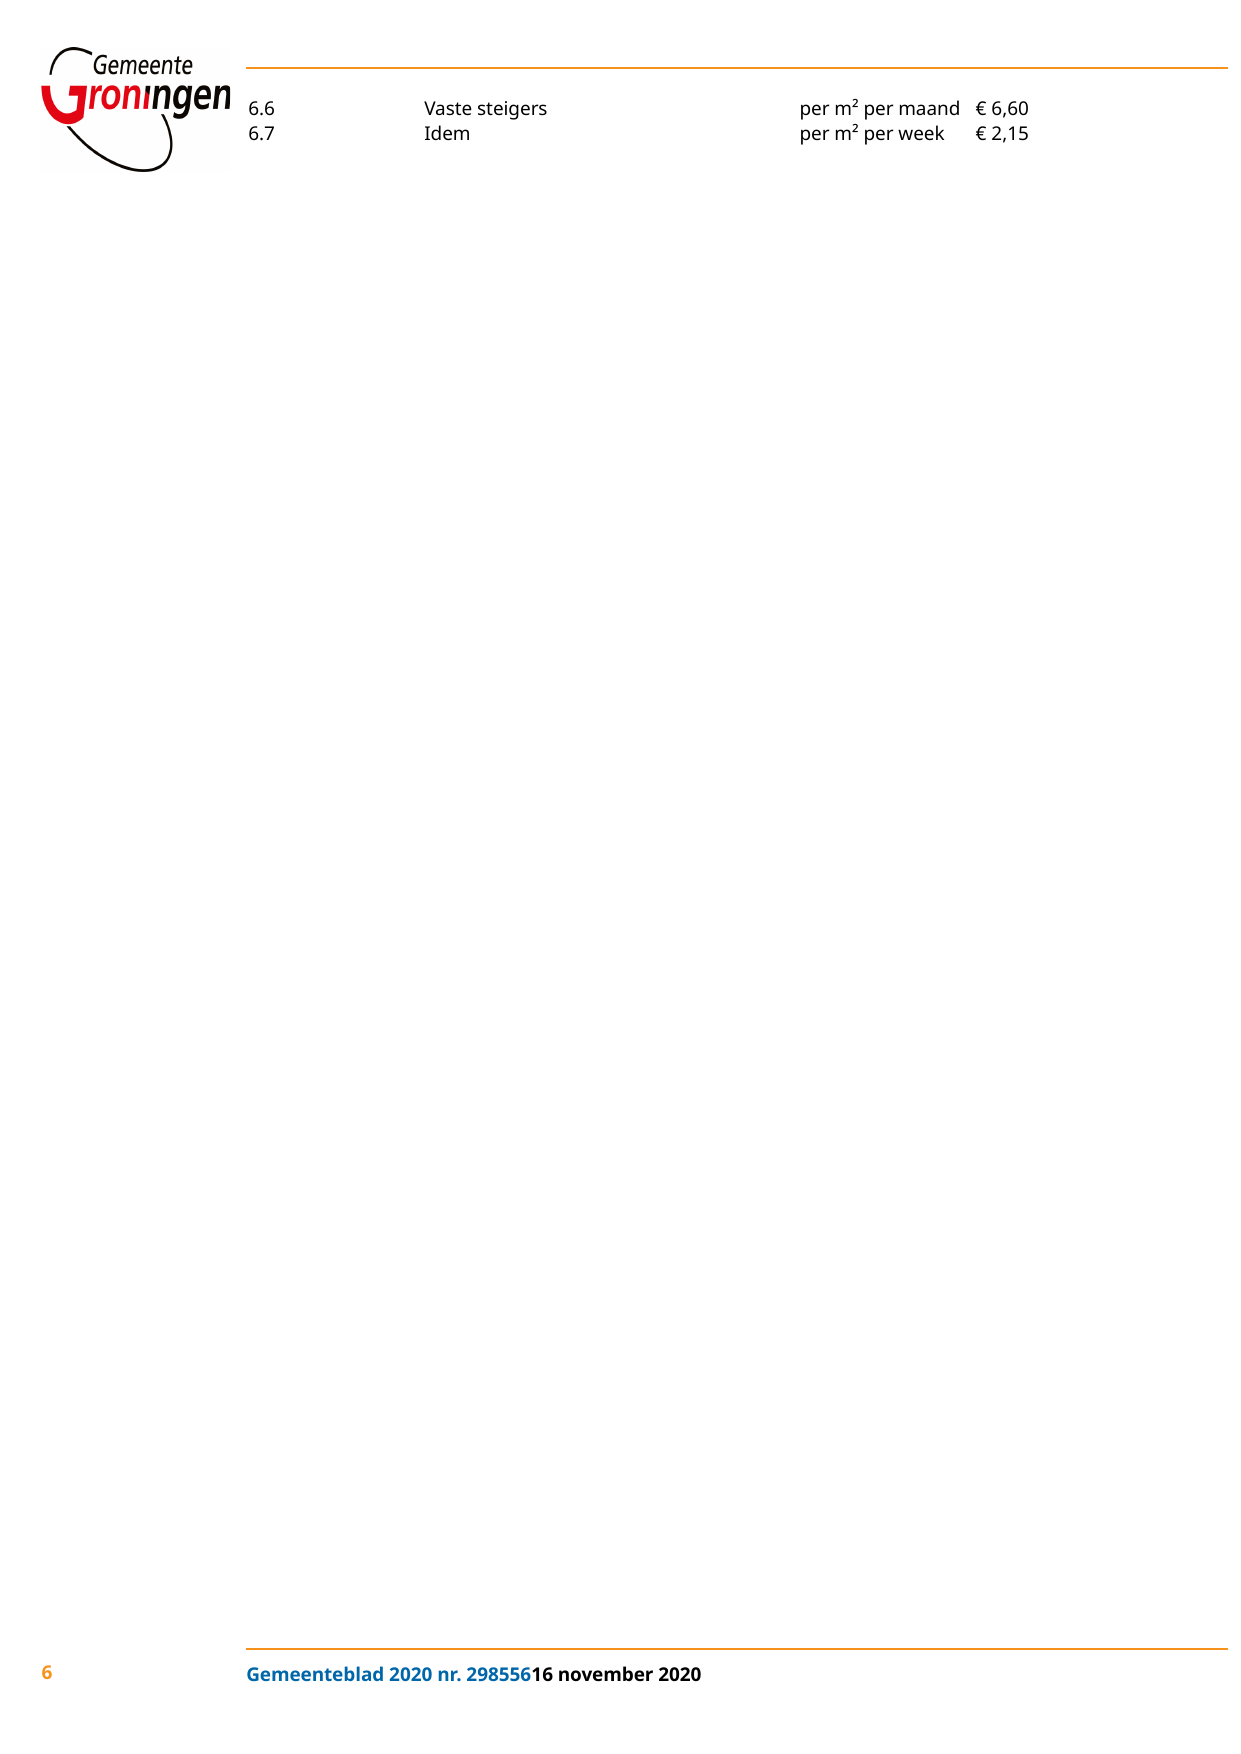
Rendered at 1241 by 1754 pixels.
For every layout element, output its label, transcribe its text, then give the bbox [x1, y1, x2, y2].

table_cell 6.6 [248, 95, 424, 121]
table_cell 6.7 [248, 121, 424, 146]
table_cell Vaste steigers [424, 95, 799, 121]
table_cell per m² per week [799, 121, 975, 146]
table_cell per m² per maand [799, 95, 975, 121]
table_cell € 2,15 [975, 121, 1152, 146]
picture [41, 47, 231, 172]
table_cell € 6,60 [975, 95, 1152, 121]
table_cell Idem [424, 121, 799, 146]
